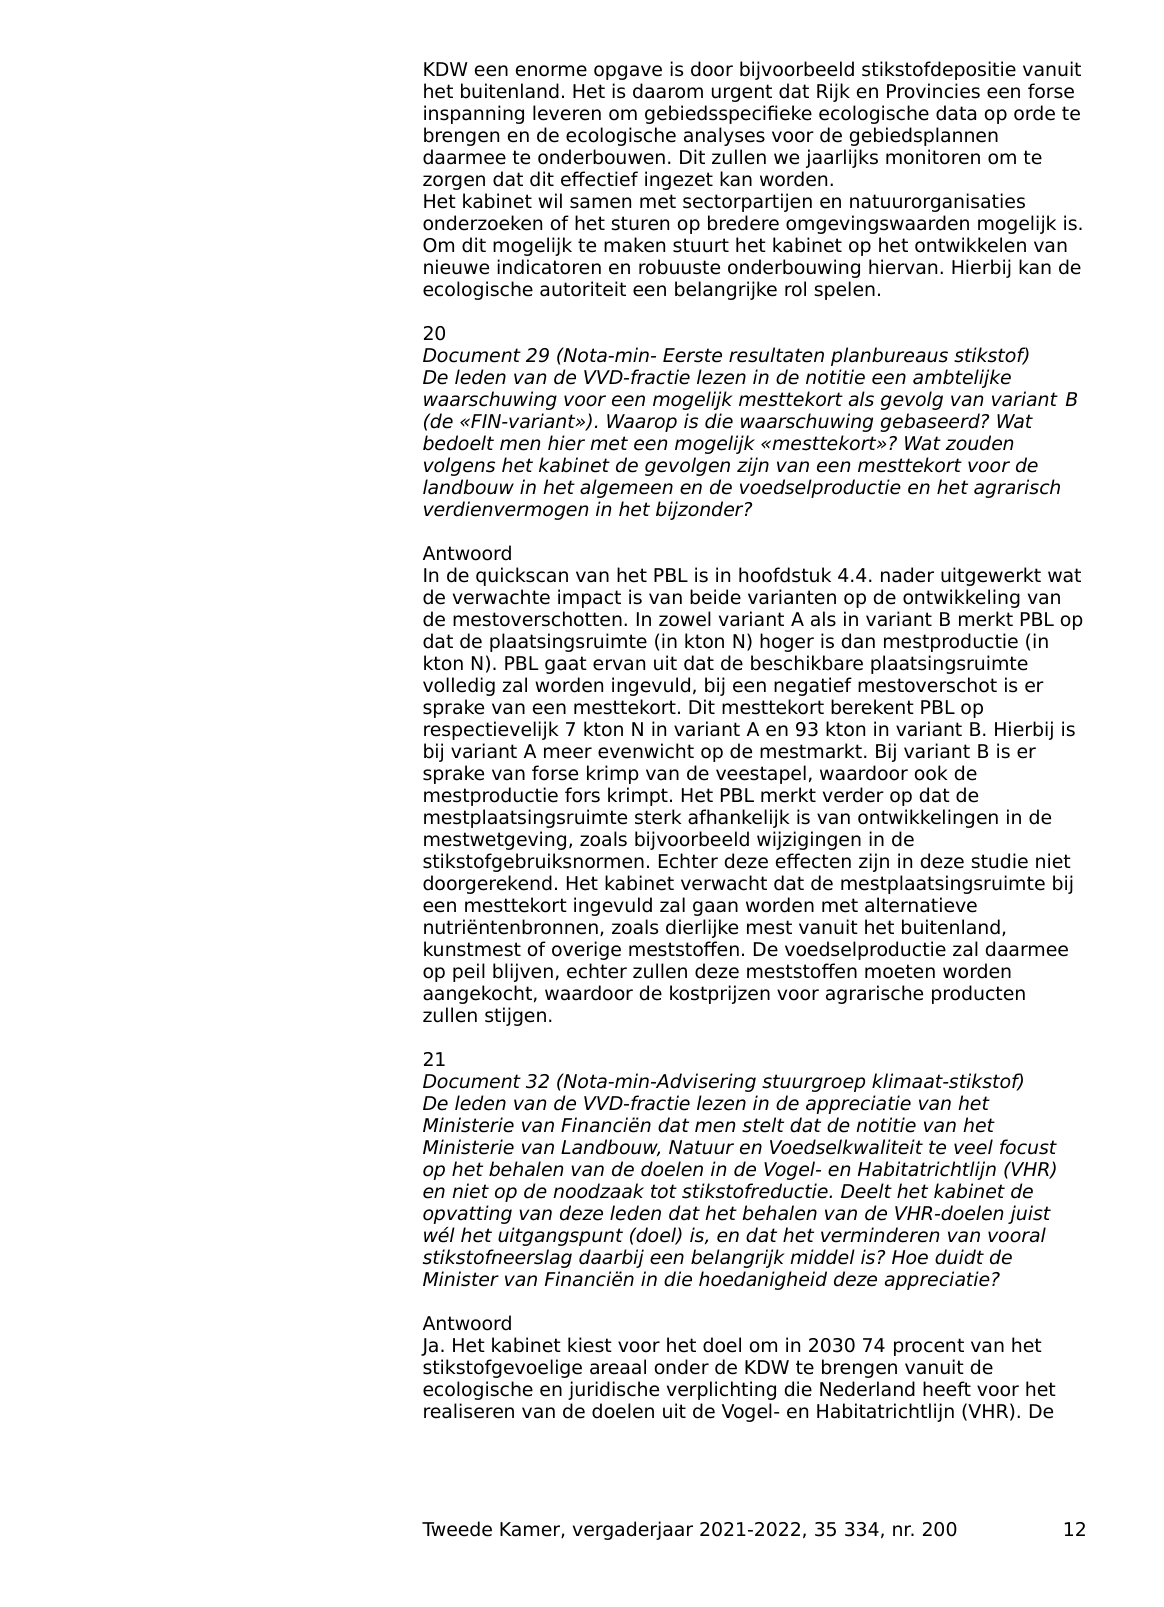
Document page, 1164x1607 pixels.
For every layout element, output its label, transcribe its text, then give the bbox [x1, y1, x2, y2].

text Antwoord [422, 1313, 1087, 1335]
text 21 [422, 1049, 1087, 1071]
text KDW een enorme opgave is door bijvoorbeeld stikstofdepositie vanuit het buitenland. Het is daarom urgent dat Rijk en Provincies een forse inspanning leveren om gebiedsspecifieke ecologische data op orde te brengen en de ecologische analyses voor de gebiedsplannen daarmee te onderbouwen. Dit zullen we jaarlijks monitoren om te zorgen dat dit effectief ingezet kan worden. [422, 59, 1087, 191]
text 20 [422, 323, 1087, 345]
text Antwoord [422, 543, 1087, 565]
text De leden van de VVD-fractie lezen in de notitie een ambtelijke waarschuwing voor een mogelijk mesttekort als gevolg van variant B (de «FIN-variant»). Waarop is die waarschuwing gebaseerd? Wat bedoelt men hier met een mogelijk «mesttekort»? Wat zouden volgens het kabinet de gevolgen zijn van een mesttekort voor de landbouw in het algemeen en de voedselproductie en het agrarisch verdienvermogen in het bijzonder? [422, 367, 1087, 521]
text In de quickscan van het PBL is in hoofdstuk 4.4. nader uitgewerkt wat de verwachte impact is van beide varianten op de ontwikkeling van de mestoverschotten. In zowel variant A als in variant B merkt PBL op dat de plaatsingsruimte (in kton N) hoger is dan mestproductie (in kton N). PBL gaat ervan uit dat de beschikbare plaatsingsruimte volledig zal worden ingevuld, bij een negatief mestoverschot is er sprake van een mesttekort. Dit mesttekort berekent PBL op respectievelijk 7 kton N in variant A en 93 kton in variant B. Hierbij is bij variant A meer evenwicht op de mestmarkt. Bij variant B is er sprake van forse krimp van de veestapel, waardoor ook de mestproductie fors krimpt. Het PBL merkt verder op dat de mestplaatsingsruimte sterk afhankelijk is van ontwikkelingen in de mestwetgeving, zoals bijvoorbeeld wijzigingen in de stikstofgebruiksnormen. Echter deze effecten zijn in deze studie niet doorgerekend. Het kabinet verwacht dat de mestplaatsingsruimte bij een mesttekort ingevuld zal gaan worden met alternatieve nutriëntenbronnen, zoals dierlijke mest vanuit het buitenland, kunstmest of overige meststoffen. De voedselproductie zal daarmee op peil blijven, echter zullen deze meststoffen moeten worden aangekocht, waardoor de kostprijzen voor agrarische producten zullen stijgen. [422, 565, 1087, 1027]
text Document 32 (Nota-min-Advisering stuurgroep klimaat-stikstof) [422, 1071, 1087, 1093]
text Document 29 (Nota-min- Eerste resultaten planbureaus stikstof) [422, 345, 1087, 367]
text Het kabinet wil samen met sectorpartijen en natuurorganisaties onderzoeken of het sturen op bredere omgevingswaarden mogelijk is. Om dit mogelijk te maken stuurt het kabinet op het ontwikkelen van nieuwe indicatoren en robuuste onderbouwing hiervan. Hierbij kan de ecologische autoriteit een belangrijke rol spelen. [422, 191, 1087, 301]
text Ja. Het kabinet kiest voor het doel om in 2030 74 procent van het stikstofgevoelige areaal onder de KDW te brengen vanuit de ecologische en juridische verplichting die Nederland heeft voor het realiseren van de doelen uit de Vogel- en Habitatrichtlijn (VHR). De [422, 1335, 1087, 1423]
text De leden van de VVD-fractie lezen in de appreciatie van het Ministerie van Financiën dat men stelt dat de notitie van het Ministerie van Landbouw, Natuur en Voedselkwaliteit te veel focust op het behalen van de doelen in de Vogel- en Habitatrichtlijn (VHR) en niet op de noodzaak tot stikstofreductie. Deelt het kabinet de opvatting van deze leden dat het behalen van de VHR-doelen juist wél het uitgangspunt (doel) is, en dat het verminderen van vooral stikstofneerslag daarbij een belangrijk middel is? Hoe duidt de Minister van Financiën in die hoedanigheid deze appreciatie? [422, 1093, 1087, 1291]
